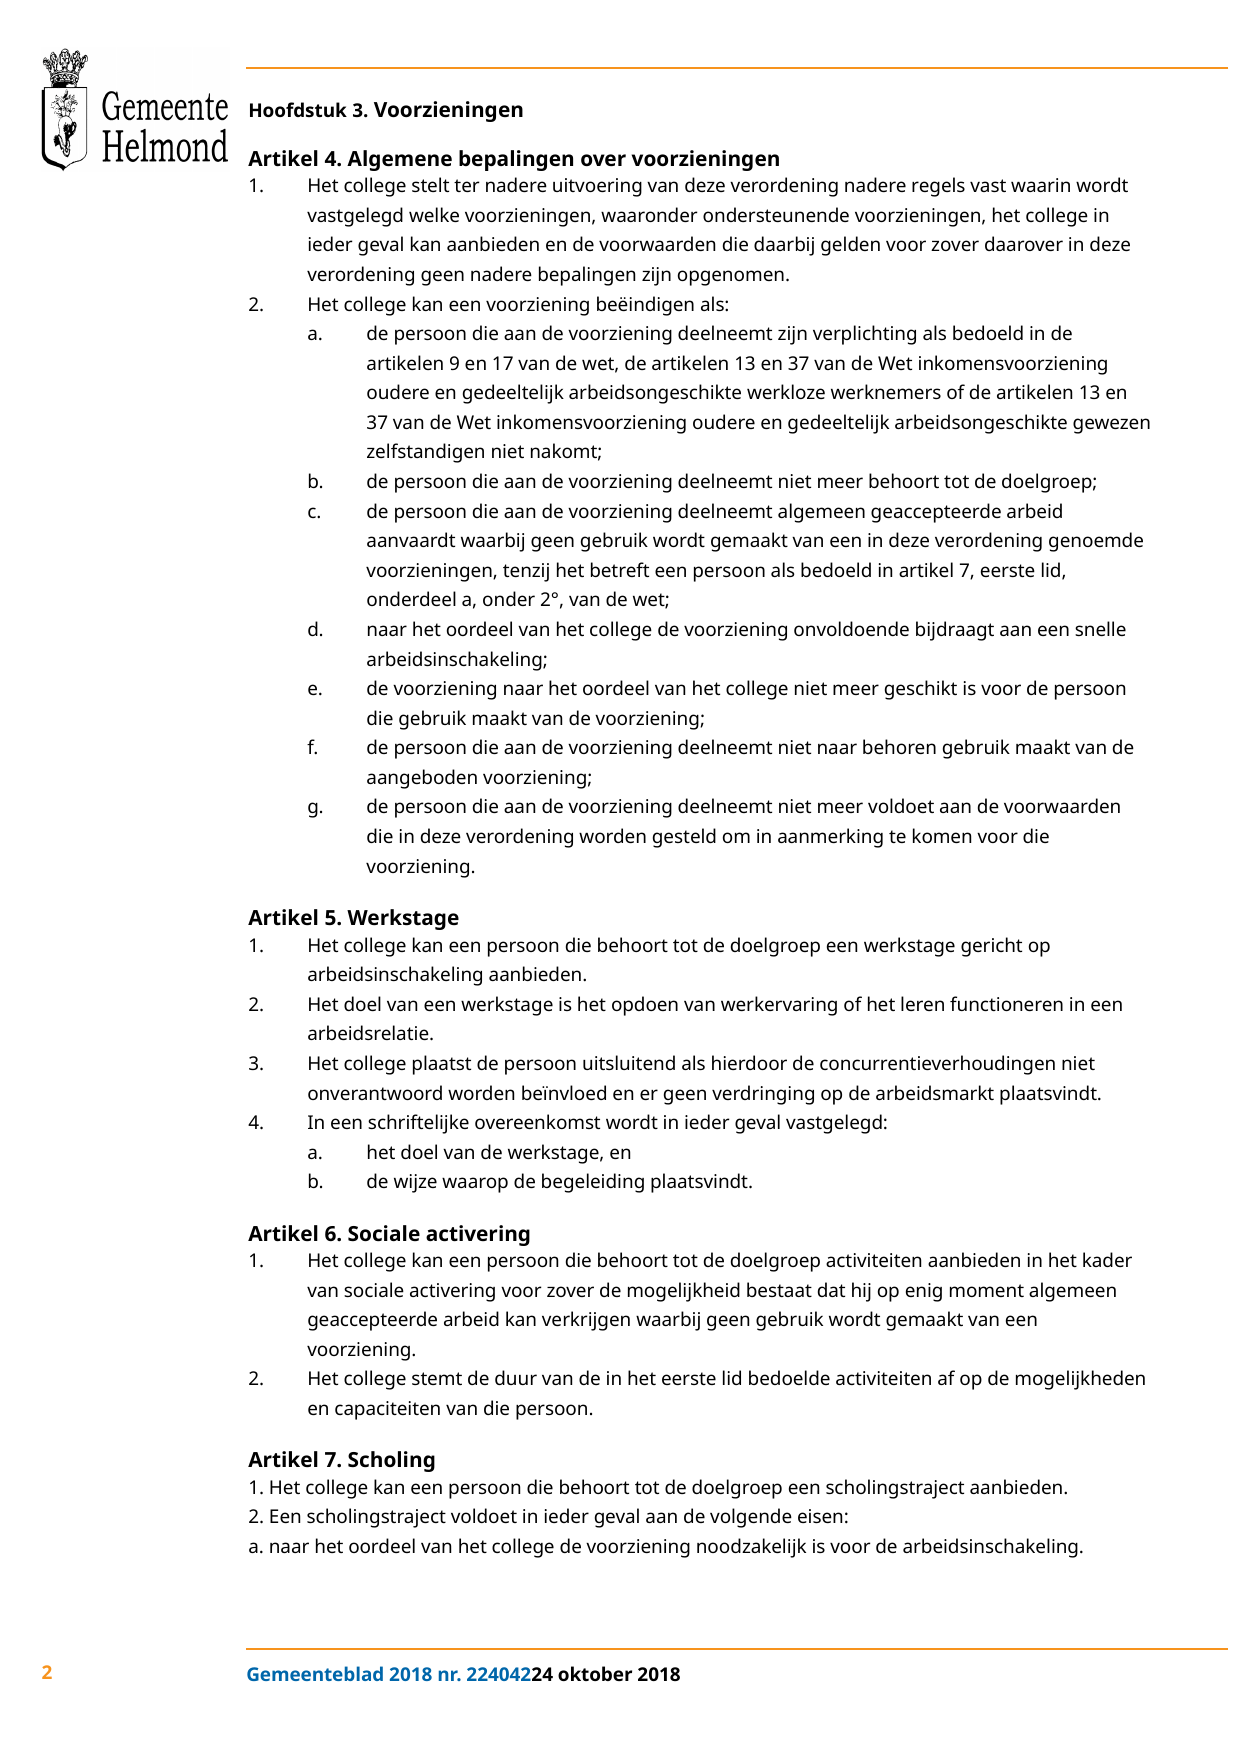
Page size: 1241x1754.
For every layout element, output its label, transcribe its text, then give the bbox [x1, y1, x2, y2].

list de persoon die aan de voorziening deelneemt zijn verplichting als bedoeld in de artikelen 9 en 17 van de wet, de artikelen 13 en 37 van de Wet inkomensvoorziening oudere en gedeeltelijk arbeidsongeschikte werkloze werknemers of de artikelen 13 en 37 van de Wet inkomensvoorziening oudere en gedeeltelijk arbeidsongeschikte gewezen zelfstandigen niet nakomt; [307, 320, 1152, 464]
list In een schriftelijke overeenkomst wordt in ieder geval vastgelegd: [248, 1109, 1152, 1135]
text Hoofdstuk 3. Voorzieningen [248, 95, 1152, 123]
text 2. Een scholingstraject voldoet in ieder geval aan de volgende eisen: [248, 1504, 1152, 1529]
list de persoon die aan de voorziening deelneemt niet naar behoren gebruik maakt van de aangeboden voorziening; [307, 734, 1152, 790]
text Artikel 5. Werkstage [248, 903, 1152, 932]
list Het college stemt de duur van de in het eerste lid bedoelde activiteiten af op de mogelijkheden en capaciteiten van die persoon. [248, 1366, 1152, 1421]
list de persoon die aan de voorziening deelneemt niet meer voldoet aan de voorwaarden die in deze verordening worden gesteld om in aanmerking te komen voor die voorziening. [307, 794, 1152, 879]
text 1. Het college kan een persoon die behoort tot de doelgroep een scholingstraject aanbieden. [248, 1474, 1152, 1500]
list Het college plaatst de persoon uitsluitend als hierdoor de concurrentieverhoudingen niet onverantwoord worden beïnvloed en er geen verdringing op de arbeidsmarkt plaatsvindt. [248, 1050, 1152, 1105]
list Het doel van een werkstage is het opdoen van werkervaring of het leren functioneren in een arbeidsrelatie. [248, 991, 1152, 1046]
list het doel van de werkstage, en [307, 1139, 1152, 1164]
list Het college stelt ter nadere uitvoering van deze verordening nadere regels vast waarin wordt vastgelegd welke voorzieningen, waaronder ondersteunende voorzieningen, het college in ieder geval kan aanbieden en de voorwaarden die daarbij gelden voor zover daarover in deze verordening geen nadere bepalingen zijn opgenomen. [248, 172, 1152, 287]
list Het college kan een persoon die behoort tot de doelgroep activiteiten aanbieden in het kader van sociale activering voor zover de mogelijkheid bestaat dat hij op enig moment algemeen geaccepteerde arbeid kan verkrijgen waarbij geen gebruik wordt gemaakt van een voorziening. [248, 1247, 1152, 1362]
list de persoon die aan de voorziening deelneemt niet meer behoort tot de doelgroep; [307, 468, 1152, 494]
text a. naar het oordeel van het college de voorziening noodzakelijk is voor de arbeidsinschakeling. [248, 1533, 1152, 1559]
list de wijze waarop de begeleiding plaatsvindt. [307, 1168, 1152, 1194]
picture [41, 47, 231, 172]
text Artikel 6. Sociale activering [248, 1219, 1152, 1247]
list Het college kan een persoon die behoort tot de doelgroep een werkstage gericht op arbeidsinschakeling aanbieden. [248, 932, 1152, 987]
text Artikel 7. Scholing [248, 1446, 1152, 1474]
list Het college kan een voorziening beëindigen als: [248, 291, 1152, 317]
list naar het oordeel van het college de voorziening onvoldoende bijdraagt aan een snelle arbeidsinschakeling; [307, 616, 1152, 672]
list de persoon die aan de voorziening deelneemt algemeen geaccepteerde arbeid aanvaardt waarbij geen gebruik wordt gemaakt van een in deze verordening genoemde voorzieningen, tenzij het betreft een persoon als bedoeld in artikel 7, eerste lid, onderdeel a, onder 2°, van de wet; [307, 498, 1152, 612]
list de voorziening naar het oordeel van het college niet meer geschikt is voor de persoon die gebruik maakt van de voorziening; [307, 675, 1152, 731]
text Artikel 4. Algemene bepalingen over voorzieningen [248, 144, 1152, 172]
